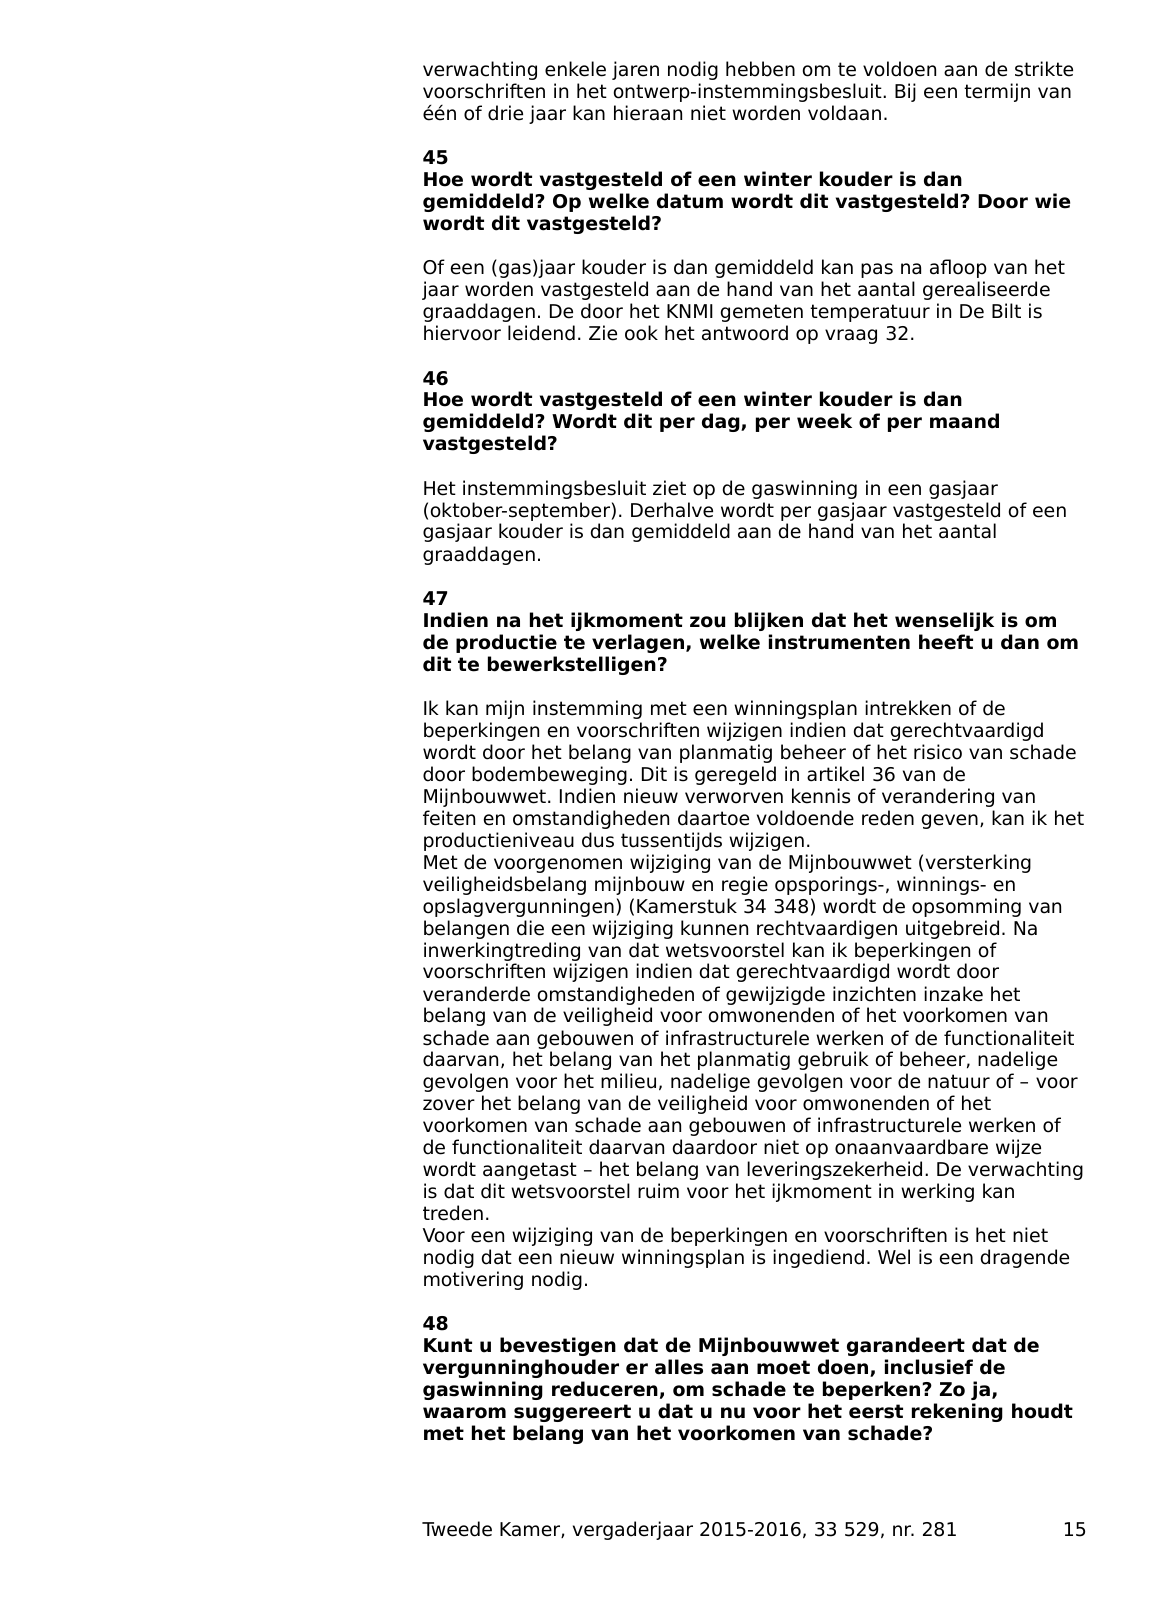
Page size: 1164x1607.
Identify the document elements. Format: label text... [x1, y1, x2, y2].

text 48 [422, 1313, 1087, 1335]
text Ik kan mijn instemming met een winningsplan intrekken of de beperkingen en voorschriften wijzigen indien dat gerechtvaardigd wordt door het belang van planmatig beheer of het risico van schade door bodembeweging. Dit is geregeld in artikel 36 van de Mijnbouwwet. Indien nieuw verworven kennis of verandering van feiten en omstandigheden daartoe voldoende reden geven, kan ik het productieniveau dus tussentijds wijzigen. [422, 698, 1087, 852]
text 45 [422, 147, 1087, 169]
text Hoe wordt vastgesteld of een winter kouder is dan gemiddeld? Op welke datum wordt dit vastgesteld? Door wie wordt dit vastgesteld? [422, 169, 1087, 235]
text 47 [422, 588, 1087, 609]
text 46 [422, 367, 1087, 389]
text verwachting enkele jaren nodig hebben om te voldoen aan de strikte voorschriften in het ontwerp-instemmingsbesluit. Bij een termijn van één of drie jaar kan hieraan niet worden voldaan. [422, 59, 1087, 125]
text Het instemmingsbesluit ziet op de gaswinning in een gasjaar (oktober-september). Derhalve wordt per gasjaar vastgesteld of een gasjaar kouder is dan gemiddeld aan de hand van het aantal graaddagen. [422, 477, 1087, 565]
text Of een (gas)jaar kouder is dan gemiddeld kan pas na afloop van het jaar worden vastgesteld aan de hand van het aantal gerealiseerde graaddagen. De door het KNMI gemeten temperatuur in De Bilt is hiervoor leidend. Zie ook het antwoord op vraag 32. [422, 257, 1087, 345]
text Kunt u bevestigen dat de Mijnbouwwet garandeert dat de vergunninghouder er alles aan moet doen, inclusief de gaswinning reduceren, om schade te beperken? Zo ja, waarom suggereert u dat u nu voor het eerst rekening houdt met het belang van het voorkomen van schade? [422, 1335, 1087, 1445]
text Indien na het ijkmoment zou blijken dat het wenselijk is om de productie te verlagen, welke instrumenten heeft u dan om dit te bewerkstelligen? [422, 609, 1087, 676]
text Voor een wijziging van de beperkingen en voorschriften is het niet nodig dat een nieuw winningsplan is ingediend. Wel is een dragende motivering nodig. [422, 1225, 1087, 1291]
text Hoe wordt vastgesteld of een winter kouder is dan gemiddeld? Wordt dit per dag, per week of per maand vastgesteld? [422, 389, 1087, 455]
text Met de voorgenomen wijziging van de Mijnbouwwet (versterking veiligheidsbelang mijnbouw en regie opsporings-, winnings- en opslagvergunningen) (Kamerstuk 34 348) wordt de opsomming van belangen die een wijziging kunnen rechtvaardigen uitgebreid. Na inwerkingtreding van dat wetsvoorstel kan ik beperkingen of voorschriften wijzigen indien dat gerechtvaardigd wordt door veranderde omstandigheden of gewijzigde inzichten inzake het belang van de veiligheid voor omwonenden of het voorkomen van schade aan gebouwen of infrastructurele werken of de functionaliteit daarvan, het belang van het planmatig gebruik of beheer, nadelige gevolgen voor het milieu, nadelige gevolgen voor de natuur of – voor zover het belang van de veiligheid voor omwonenden of het voorkomen van schade aan gebouwen of infrastructurele werken of de functionaliteit daarvan daardoor niet op onaanvaardbare wijze wordt aangetast – het belang van leveringszekerheid. De verwachting is dat dit wetsvoorstel ruim voor het ijkmoment in werking kan treden. [422, 852, 1087, 1225]
